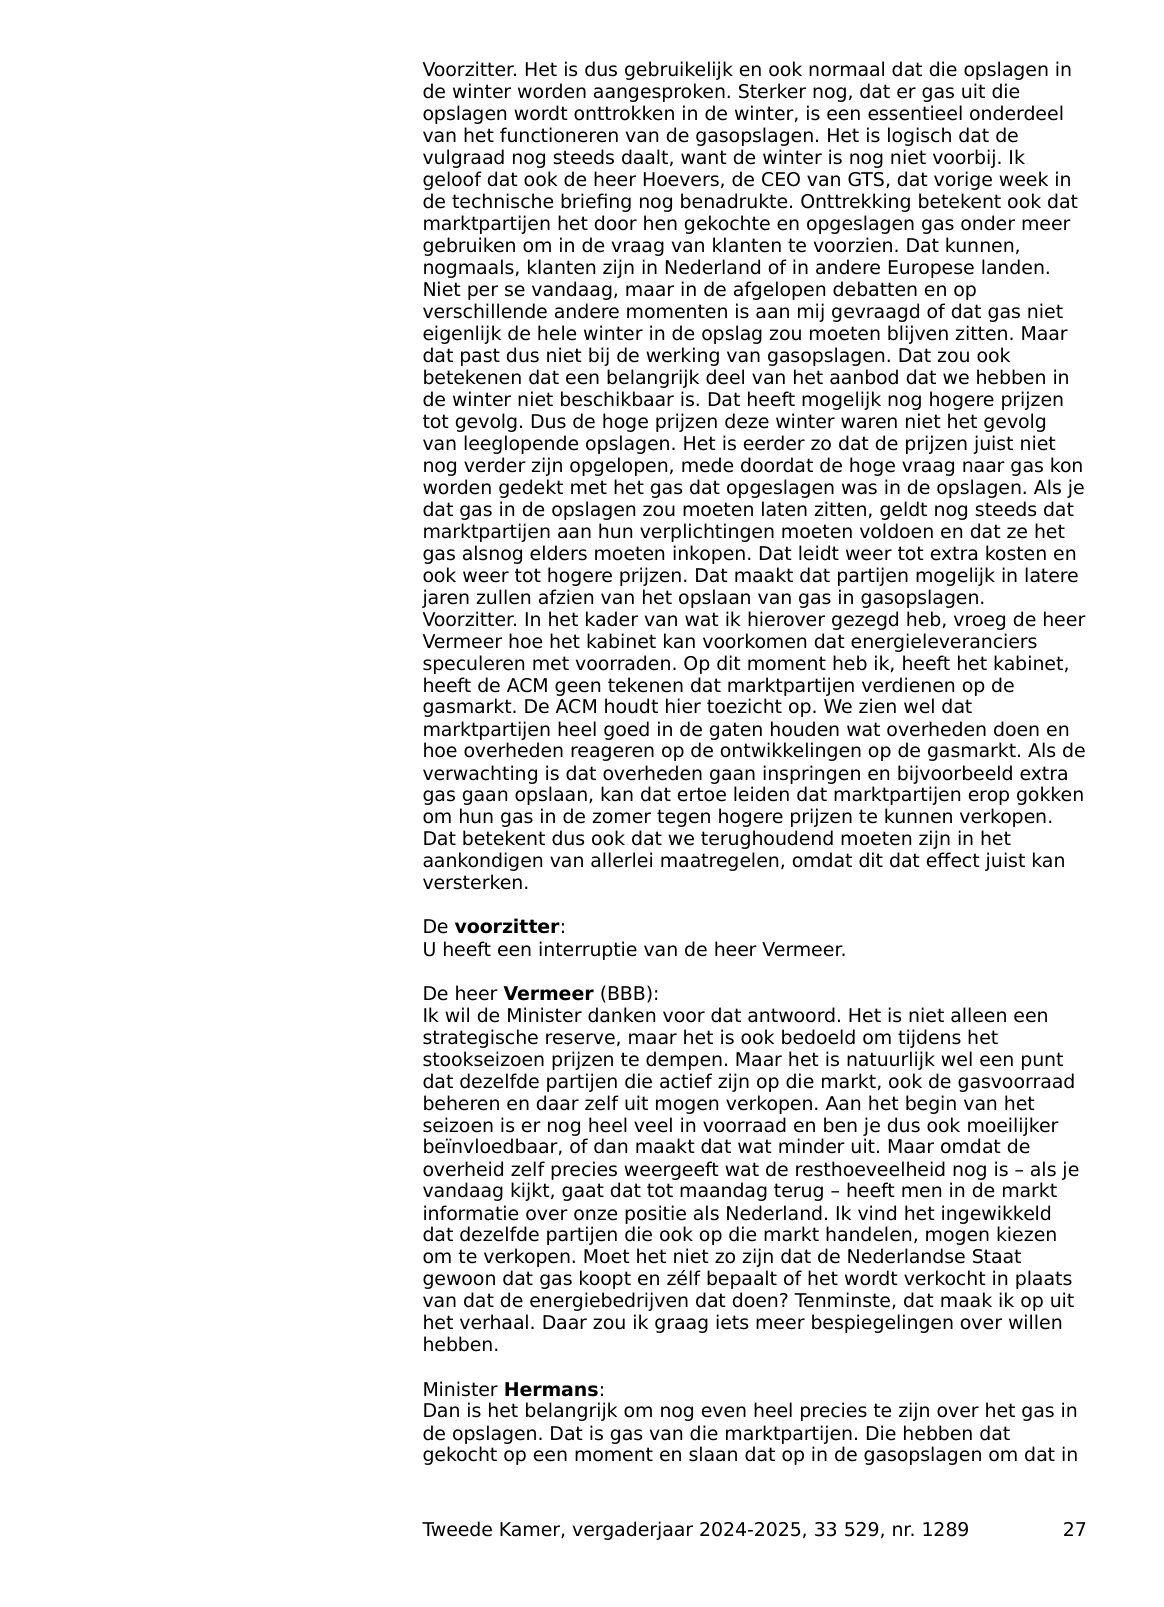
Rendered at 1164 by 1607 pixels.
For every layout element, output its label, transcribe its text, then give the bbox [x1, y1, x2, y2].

text U heeft een interruptie van de heer Vermeer. [422, 938, 1087, 960]
text Ik wil de Minister danken voor dat antwoord. Het is niet alleen een strategische reserve, maar het is ook bedoeld om tijdens het stookseizoen prijzen te dempen. Maar het is natuurlijk wel een punt dat dezelfde partijen die actief zijn op die markt, ook de gasvoorraad beheren en daar zelf uit mogen verkopen. Aan het begin van het seizoen is er nog heel veel in voorraad en ben je dus ook moeilijker beïnvloedbaar, of dan maakt dat wat minder uit. Maar omdat de overheid zelf precies weergeeft wat de resthoeveelheid nog is – als je vandaag kijkt, gaat dat tot maandag terug – heeft men in de markt informatie over onze positie als Nederland. Ik vind het ingewikkeld dat dezelfde partijen die ook op die markt handelen, mogen kiezen om te verkopen. Moet het niet zo zijn dat de Nederlandse Staat gewoon dat gas koopt en zélf bepaalt of het wordt verkocht in plaats van dat de energiebedrijven dat doen? Tenminste, dat maak ik op uit het verhaal. Daar zou ik graag iets meer bespiegelingen over willen hebben. [422, 1004, 1087, 1356]
text Minister Hermans: [422, 1378, 1087, 1400]
text Voorzitter. In het kader van wat ik hierover gezegd heb, vroeg de heer Vermeer hoe het kabinet kan voorkomen dat energieleveranciers speculeren met voorraden. Op dit moment heb ik, heeft het kabinet, heeft de ACM geen tekenen dat marktpartijen verdienen op de gasmarkt. De ACM houdt hier toezicht op. We zien wel dat marktpartijen heel goed in de gaten houden wat overheden doen en hoe overheden reageren op de ontwikkelingen op de gasmarkt. Als de verwachting is dat overheden gaan inspringen en bijvoorbeeld extra gas gaan opslaan, kan dat ertoe leiden dat marktpartijen erop gokken om hun gas in de zomer tegen hogere prijzen te kunnen verkopen. Dat betekent dus ook dat we terughoudend moeten zijn in het aankondigen van allerlei maatregelen, omdat dit dat effect juist kan versterken. [422, 608, 1087, 894]
text De heer Vermeer (BBB): [422, 983, 1087, 1004]
text Voorzitter. Het is dus gebruikelijk en ook normaal dat die opslagen in de winter worden aangesproken. Sterker nog, dat er gas uit die opslagen wordt onttrokken in de winter, is een essentieel onderdeel van het functioneren van de gasopslagen. Het is logisch dat de vulgraad nog steeds daalt, want de winter is nog niet voorbij. Ik geloof dat ook de heer Hoevers, de CEO van GTS, dat vorige week in de technische briefing nog benadrukte. Onttrekking betekent ook dat marktpartijen het door hen gekochte en opgeslagen gas onder meer gebruiken om in de vraag van klanten te voorzien. Dat kunnen, nogmaals, klanten zijn in Nederland of in andere Europese landen. [422, 59, 1087, 279]
text Niet per se vandaag, maar in de afgelopen debatten en op verschillende andere momenten is aan mij gevraagd of dat gas niet eigenlijk de hele winter in de opslag zou moeten blijven zitten. Maar dat past dus niet bij de werking van gasopslagen. Dat zou ook betekenen dat een belangrijk deel van het aanbod dat we hebben in de winter niet beschikbaar is. Dat heeft mogelijk nog hogere prijzen tot gevolg. Dus de hoge prijzen deze winter waren niet het gevolg van leeglopende opslagen. Het is eerder zo dat de prijzen juist niet nog verder zijn opgelopen, mede doordat de hoge vraag naar gas kon worden gedekt met het gas dat opgeslagen was in de opslagen. Als je dat gas in de opslagen zou moeten laten zitten, geldt nog steeds dat marktpartijen aan hun verplichtingen moeten voldoen en dat ze het gas alsnog elders moeten inkopen. Dat leidt weer tot extra kosten en ook weer tot hogere prijzen. Dat maakt dat partijen mogelijk in latere jaren zullen afzien van het opslaan van gas in gasopslagen. [422, 279, 1087, 608]
text De voorzitter: [422, 916, 1087, 938]
text Dan is het belangrijk om nog even heel precies te zijn over het gas in de opslagen. Dat is gas van die marktpartijen. Die hebben dat gekocht op een moment en slaan dat op in de gasopslagen om dat in [422, 1400, 1087, 1466]
